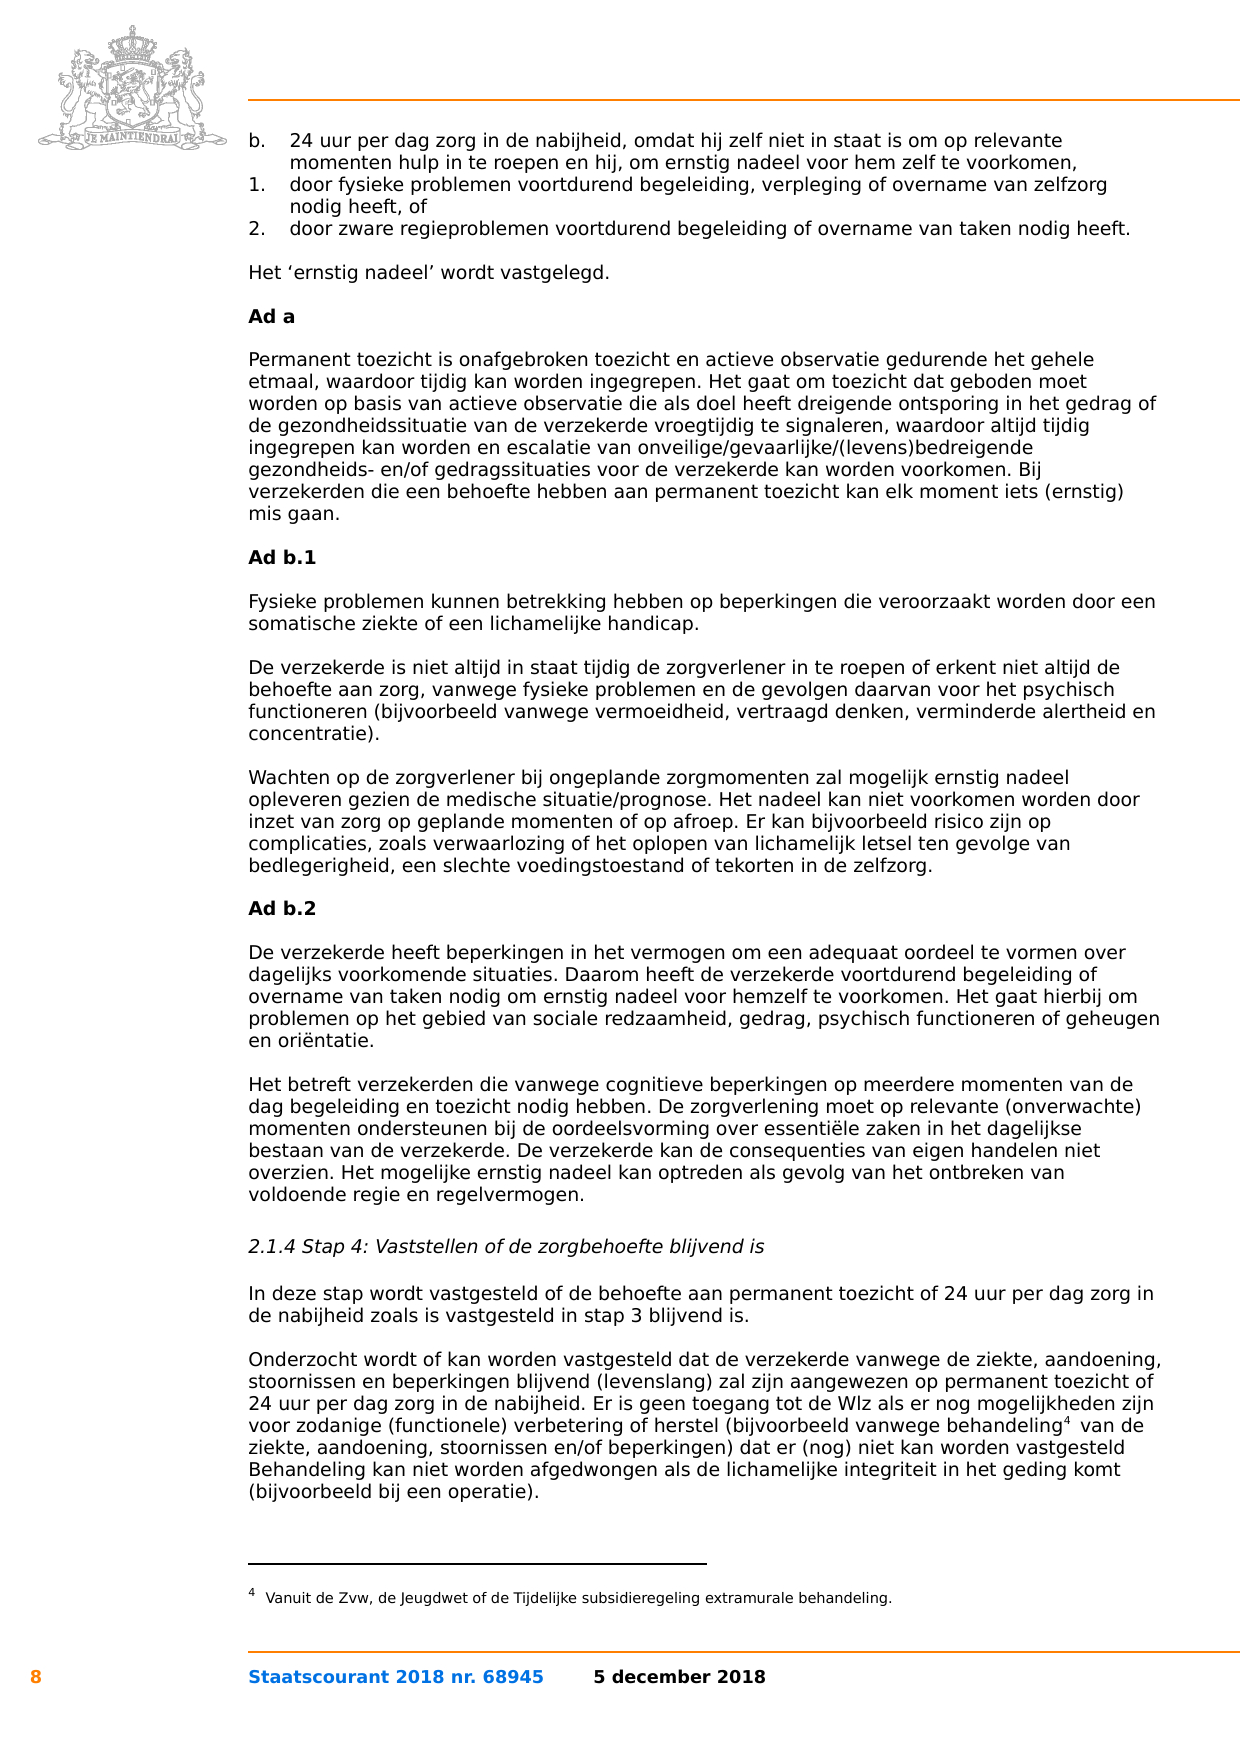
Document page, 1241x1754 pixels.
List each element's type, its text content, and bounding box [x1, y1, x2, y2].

subtitle Ad b.2 [248, 898, 1163, 920]
text De verzekerde heeft beperkingen in het vermogen om een adequaat oordeel te vormen over dagelijks voorkomende situaties. Daarom heeft de verzekerde voortdurend begeleiding of overname van taken nodig om ernstig nadeel voor hemzelf te voorkomen. Het gaat hierbij om problemen op het gebied van sociale redzaamheid, gedrag, psychisch functioneren of geheugen en oriëntatie. [248, 942, 1163, 1052]
text Behandeling kan niet worden afgedwongen als de lichamelijke integriteit in het geding komt (bijvoorbeeld bij een operatie). [248, 1458, 1163, 1502]
text Permanent toezicht is onafgebroken toezicht en actieve observatie gedurende het gehele etmaal, waardoor tijdig kan worden ingegrepen. Het gaat om toezicht dat geboden moet worden op basis van actieve observatie die als doel heeft dreigende ontsporing in het gedrag of de gezondheidssituatie van de verzekerde vroegtijdig te signaleren, waardoor altijd tijdig ingegrepen kan worden en escalatie van onveilige/gevaarlijke/(levens)bedreigende gezondheids- en/of gedragssituaties voor de verzekerde kan worden voorkomen. Bij verzekerden die een behoefte hebben aan permanent toezicht kan elk moment iets (ernstig) mis gaan. [248, 349, 1163, 525]
text 1. door fysieke problemen voortdurend begeleiding, verpleging of overname van zelfzorg nodig heeft, of [248, 174, 1163, 218]
subtitle 2.1.4 Stap 4: Vaststellen of de zorgbehoefte blijvend is [248, 1236, 1163, 1258]
text In deze stap wordt vastgesteld of de behoefte aan permanent toezicht of 24 uur per dag zorg in de nabijheid zoals is vastgesteld in stap 3 blijvend is. [248, 1283, 1163, 1327]
text Vanuit de Zvw, de Jeugdwet of de Tijdelijke subsidieregeling extramurale behandeling. [248, 1586, 1163, 1608]
text Fysieke problemen kunnen betrekking hebben op beperkingen die veroorzaakt worden door een somatische ziekte of een lichamelijke handicap. [248, 591, 1163, 635]
text 2. door zware regieproblemen voortdurend begeleiding of overname van taken nodig heeft. [248, 218, 1163, 240]
picture [38, 25, 227, 150]
text b. 24 uur per dag zorg in de nabijheid, omdat hij zelf niet in staat is om op relevante momenten hulp in te roepen en hij, om ernstig nadeel voor hem zelf te voorkomen, [248, 130, 1163, 174]
text Onderzocht wordt of kan worden vastgesteld dat de verzekerde vanwege de ziekte, aandoening, stoornissen en beperkingen blijvend (levenslang) zal zijn aangewezen op permanent toezicht of 24 uur per dag zorg in de nabijheid. Er is geen toegang tot de Wlz als er nog mogelijkheden zijn voor zodanige (functionele) verbetering of herstel (bijvoorbeeld vanwege behandeling van de ziekte, aandoening, stoornissen en/of beperkingen) dat er (nog) niet kan worden vastgesteld [248, 1349, 1163, 1458]
subtitle Ad b.1 [248, 547, 1163, 569]
text De verzekerde is niet altijd in staat tijdig de zorgverlener in te roepen of erkent niet altijd de behoefte aan zorg, vanwege fysieke problemen en de gevolgen daarvan voor het psychisch functioneren (bijvoorbeeld vanwege vermoeidheid, vertraagd denken, verminderde alertheid en concentratie). [248, 657, 1163, 745]
text Het betreft verzekerden die vanwege cognitieve beperkingen op meerdere momenten van de dag begeleiding en toezicht nodig hebben. De zorgverlening moet op relevante (onverwachte) momenten ondersteunen bij de oordeelsvorming over essentiële zaken in het dagelijkse bestaan van de verzekerde. De verzekerde kan de consequenties van eigen handelen niet overzien. Het mogelijke ernstig nadeel kan optreden als gevolg van het ontbreken van voldoende regie en regelvermogen. [248, 1074, 1163, 1206]
text Wachten op de zorgverlener bij ongeplande zorgmomenten zal mogelijk ernstig nadeel opleveren gezien de medische situatie/prognose. Het nadeel kan niet voorkomen worden door inzet van zorg op geplande momenten of op afroep. Er kan bijvoorbeeld risico zijn op complicaties, zoals verwaarlozing of het oplopen van lichamelijk letsel ten gevolge van bedlegerigheid, een slechte voedingstoestand of tekorten in de zelfzorg. [248, 767, 1163, 876]
subtitle Ad a [248, 306, 1163, 327]
text Het ‘ernstig nadeel’ wordt vastgelegd. [248, 262, 1163, 284]
